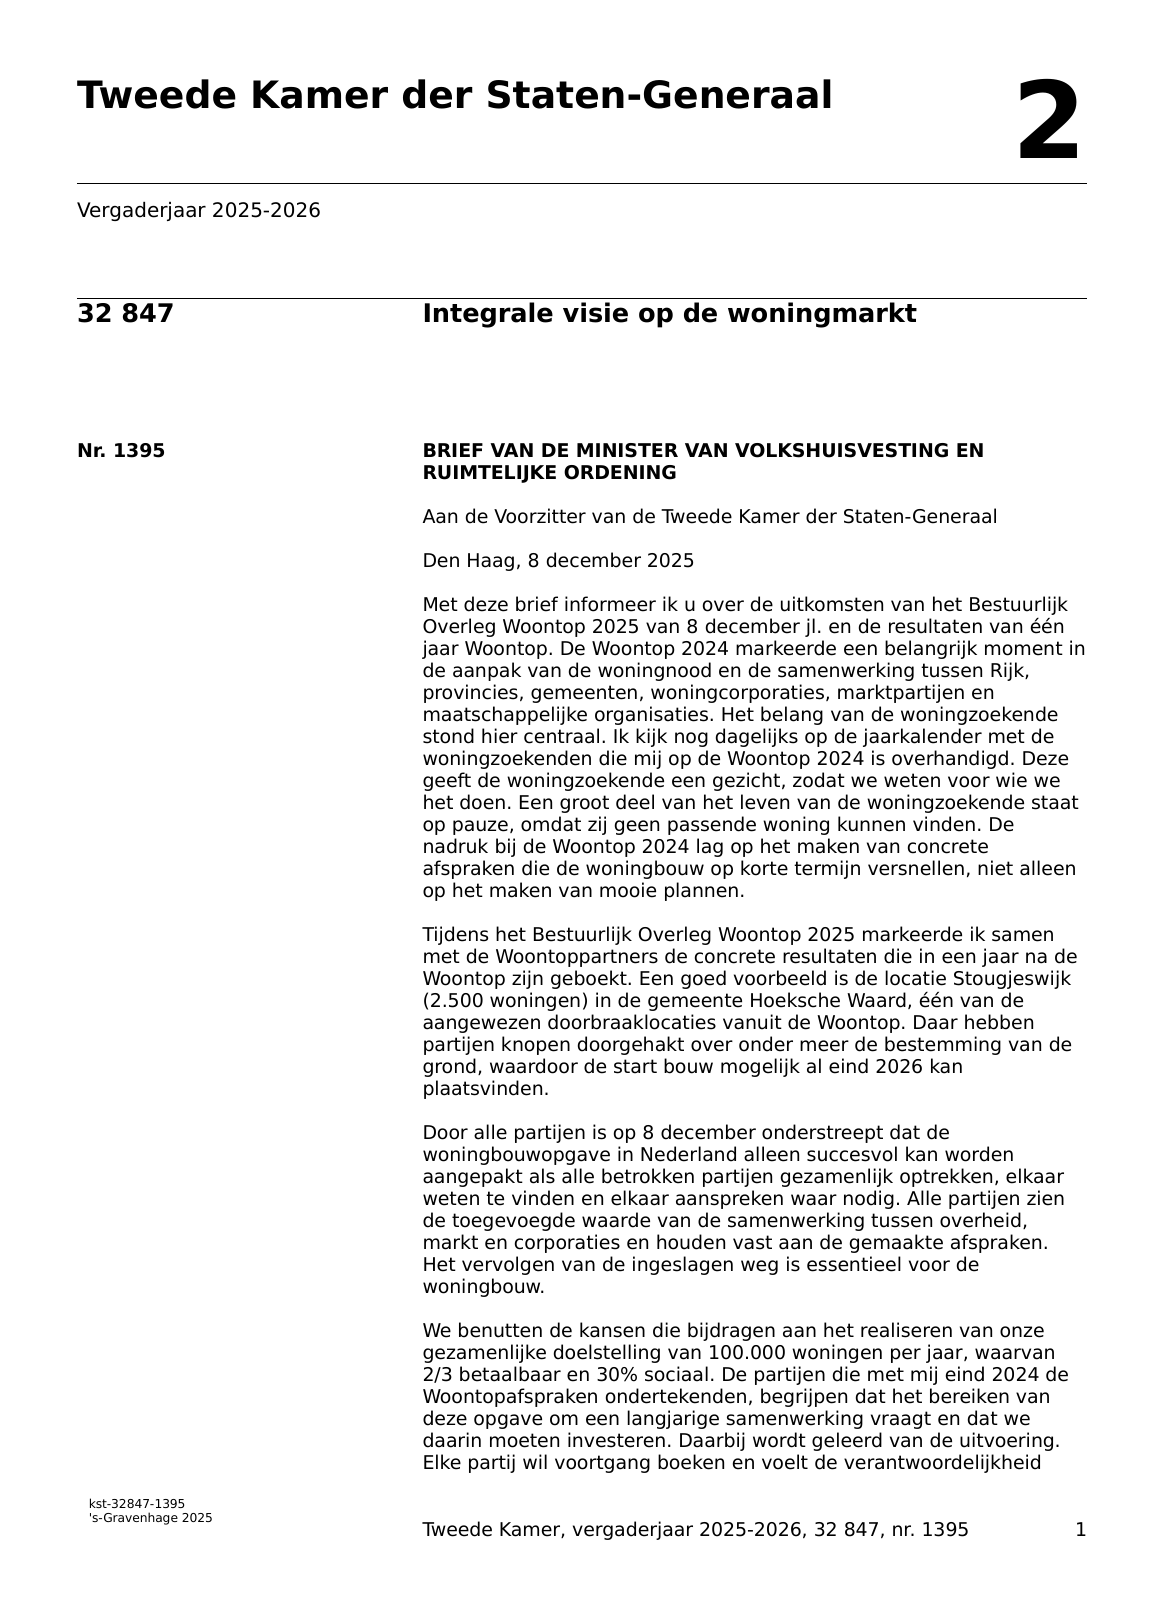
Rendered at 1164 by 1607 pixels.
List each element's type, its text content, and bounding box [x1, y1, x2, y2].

text kst-32847-1395 [88, 1497, 323, 1511]
subtitle 32 847 Integrale visie op de woningmarkt [77, 299, 1087, 329]
table_header Tweede Kamer der Staten-Generaal [77, 59, 886, 183]
text 's-Gravenhage 2025 [88, 1511, 323, 1525]
subtitle Nr. 1395 BRIEF VAN DE MINISTER VAN VOLKSHUISVESTING EN RUIMTELIJKE ORDENING [77, 440, 1087, 484]
text Den Haag, 8 december 2025 [422, 550, 1087, 572]
text Door alle partijen is op 8 december onderstreept dat de woningbouwopgave in Nederland alleen succesvol kan worden aangepakt als alle betrokken partijen gezamenlijk optrekken, elkaar weten te vinden en elkaar aanspreken waar nodig. Alle partijen zien de toegevoegde waarde van de samenwerking tussen overheid, markt en corporaties en houden vast aan de gemaakte afspraken. Het vervolgen van de ingeslagen weg is essentieel voor de woningbouw. [422, 1122, 1087, 1298]
text Aan de Voorzitter van de Tweede Kamer der Staten-Generaal [422, 506, 1087, 528]
text Tijdens het Bestuurlijk Overleg Woontop 2025 markeerde ik samen met de Woontoppartners de concrete resultaten die in een jaar na de Woontop zijn geboekt. Een goed voorbeeld is de locatie Stougjeswijk (2.500 woningen) in de gemeente Hoeksche Waard, één van de aangewezen doorbraaklocaties vanuit de Woontop. Daar hebben partijen knopen doorgehakt over onder meer de bestemming van de grond, waardoor de start bouw mogelijk al eind 2026 kan plaatsvinden. [422, 924, 1087, 1100]
text We benutten de kansen die bijdragen aan het realiseren van onze gezamenlijke doelstelling van 100.000 woningen per jaar, waarvan 2/3 betaalbaar en 30% sociaal. De partijen die met mij eind 2024 de Woontopafspraken ondertekenden, begrijpen dat het bereiken van deze opgave om een langjarige samenwerking vraagt en dat we daarin moeten investeren. Daarbij wordt geleerd van de uitvoering. Elke partij wil voortgang boeken en voelt de verantwoordelijkheid [422, 1320, 1087, 1474]
text Met deze brief informeer ik u over de uitkomsten van het Bestuurlijk Overleg Woontop 2025 van 8 december jl. en de resultaten van één jaar Woontop. De Woontop 2024 markeerde een belangrijk moment in de aanpak van de woningnood en de samenwerking tussen Rijk, provincies, gemeenten, woningcorporaties, marktpartijen en maatschappelijke organisaties. Het belang van de woningzoekende stond hier centraal. Ik kijk nog dagelijks op de jaarkalender met de woningzoekenden die mij op de Woontop 2024 is overhandigd. Deze geeft de woningzoekende een gezicht, zodat we weten voor wie we het doen. Een groot deel van het leven van de woningzoekende staat op pauze, omdat zij geen passende woning kunnen vinden. De nadruk bij de Woontop 2024 lag op het maken van concrete afspraken die de woningbouw op korte termijn versnellen, niet alleen op het maken van mooie plannen. [422, 594, 1087, 902]
table_cell Vergaderjaar 2025-2026 [77, 184, 1087, 298]
table_header 2 [886, 59, 1087, 183]
